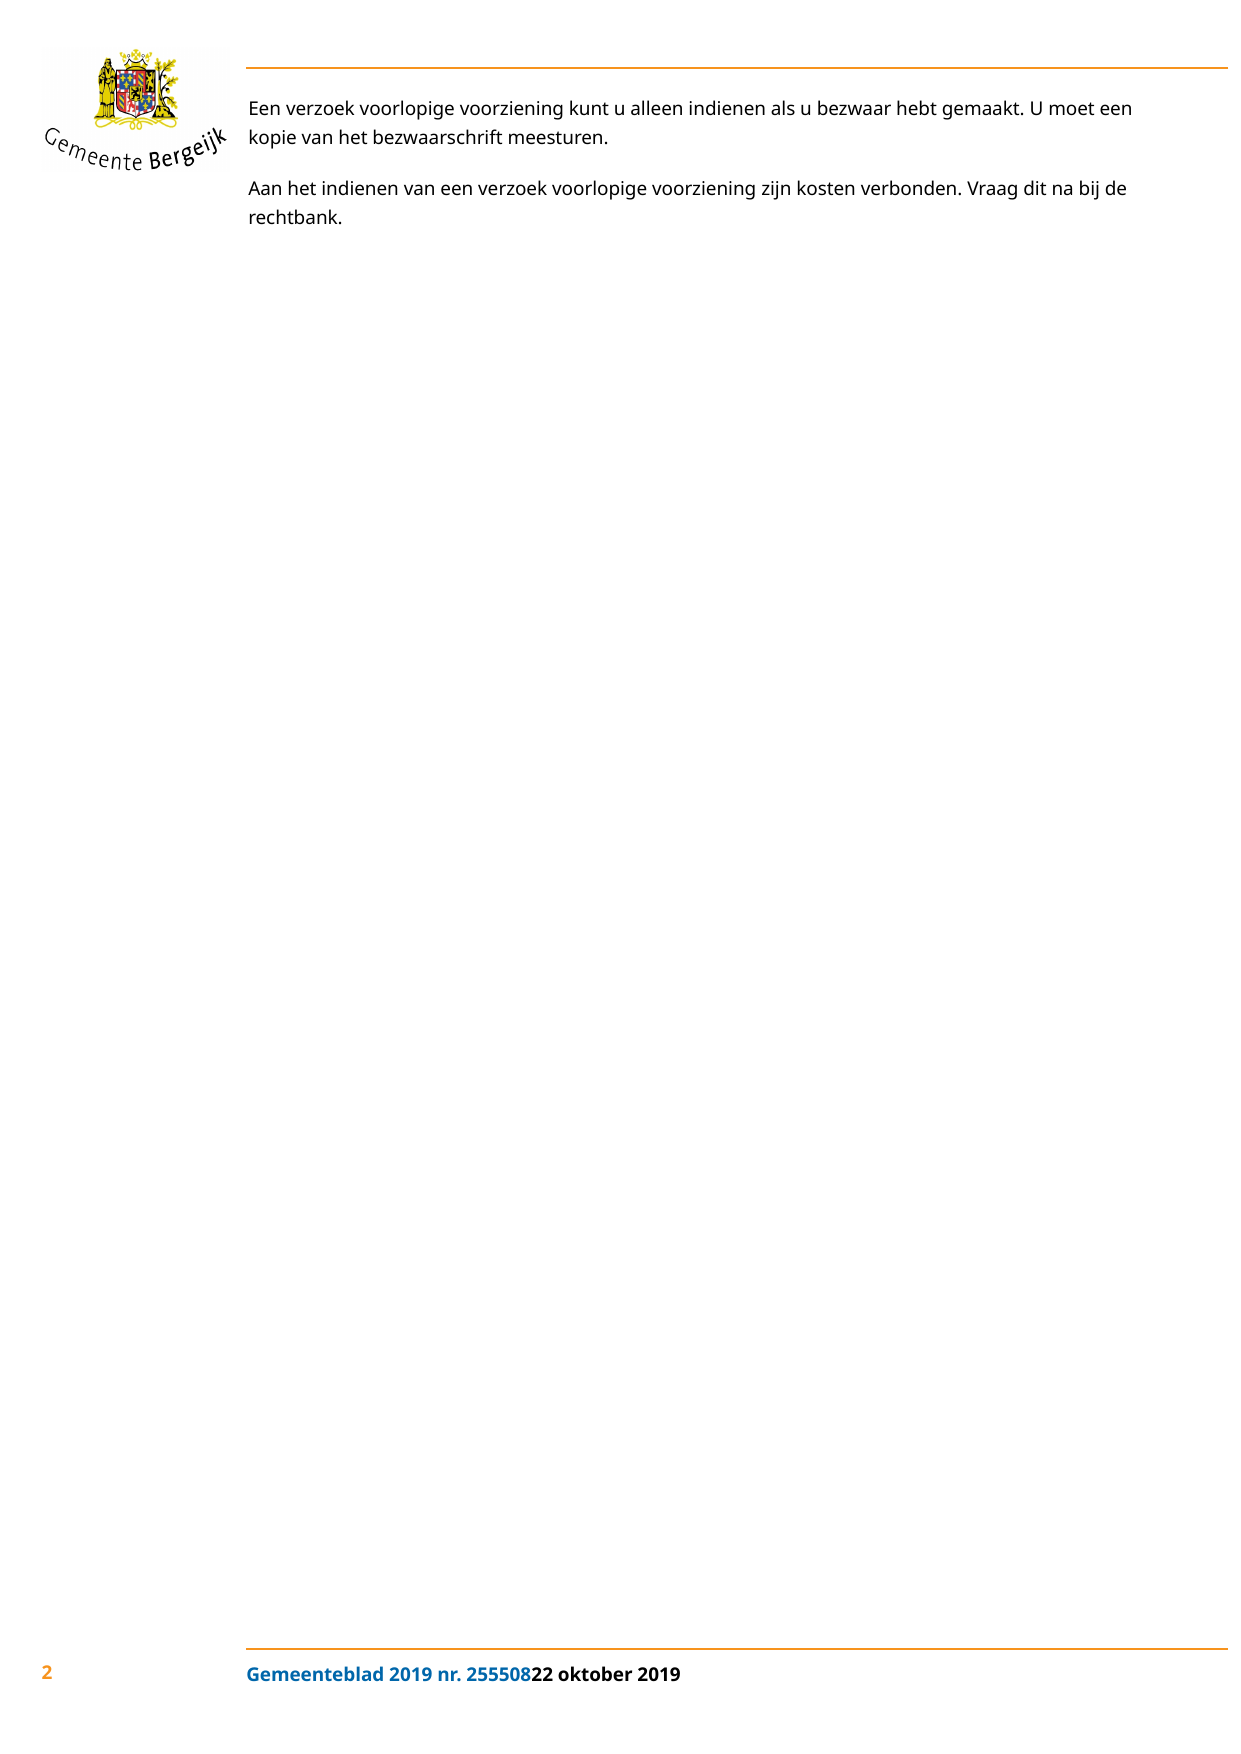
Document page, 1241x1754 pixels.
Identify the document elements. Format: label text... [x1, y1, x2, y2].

text Een verzoek voorlopige voorziening kunt u alleen indienen als u bezwaar hebt gemaakt. U moet een kopie van het bezwaarschrift meesturen. [248, 95, 1152, 150]
picture [41, 47, 231, 172]
text Aan het indienen van een verzoek voorlopige voorziening zijn kosten verbonden. Vraag dit na bij de rechtbank. [248, 175, 1152, 230]
